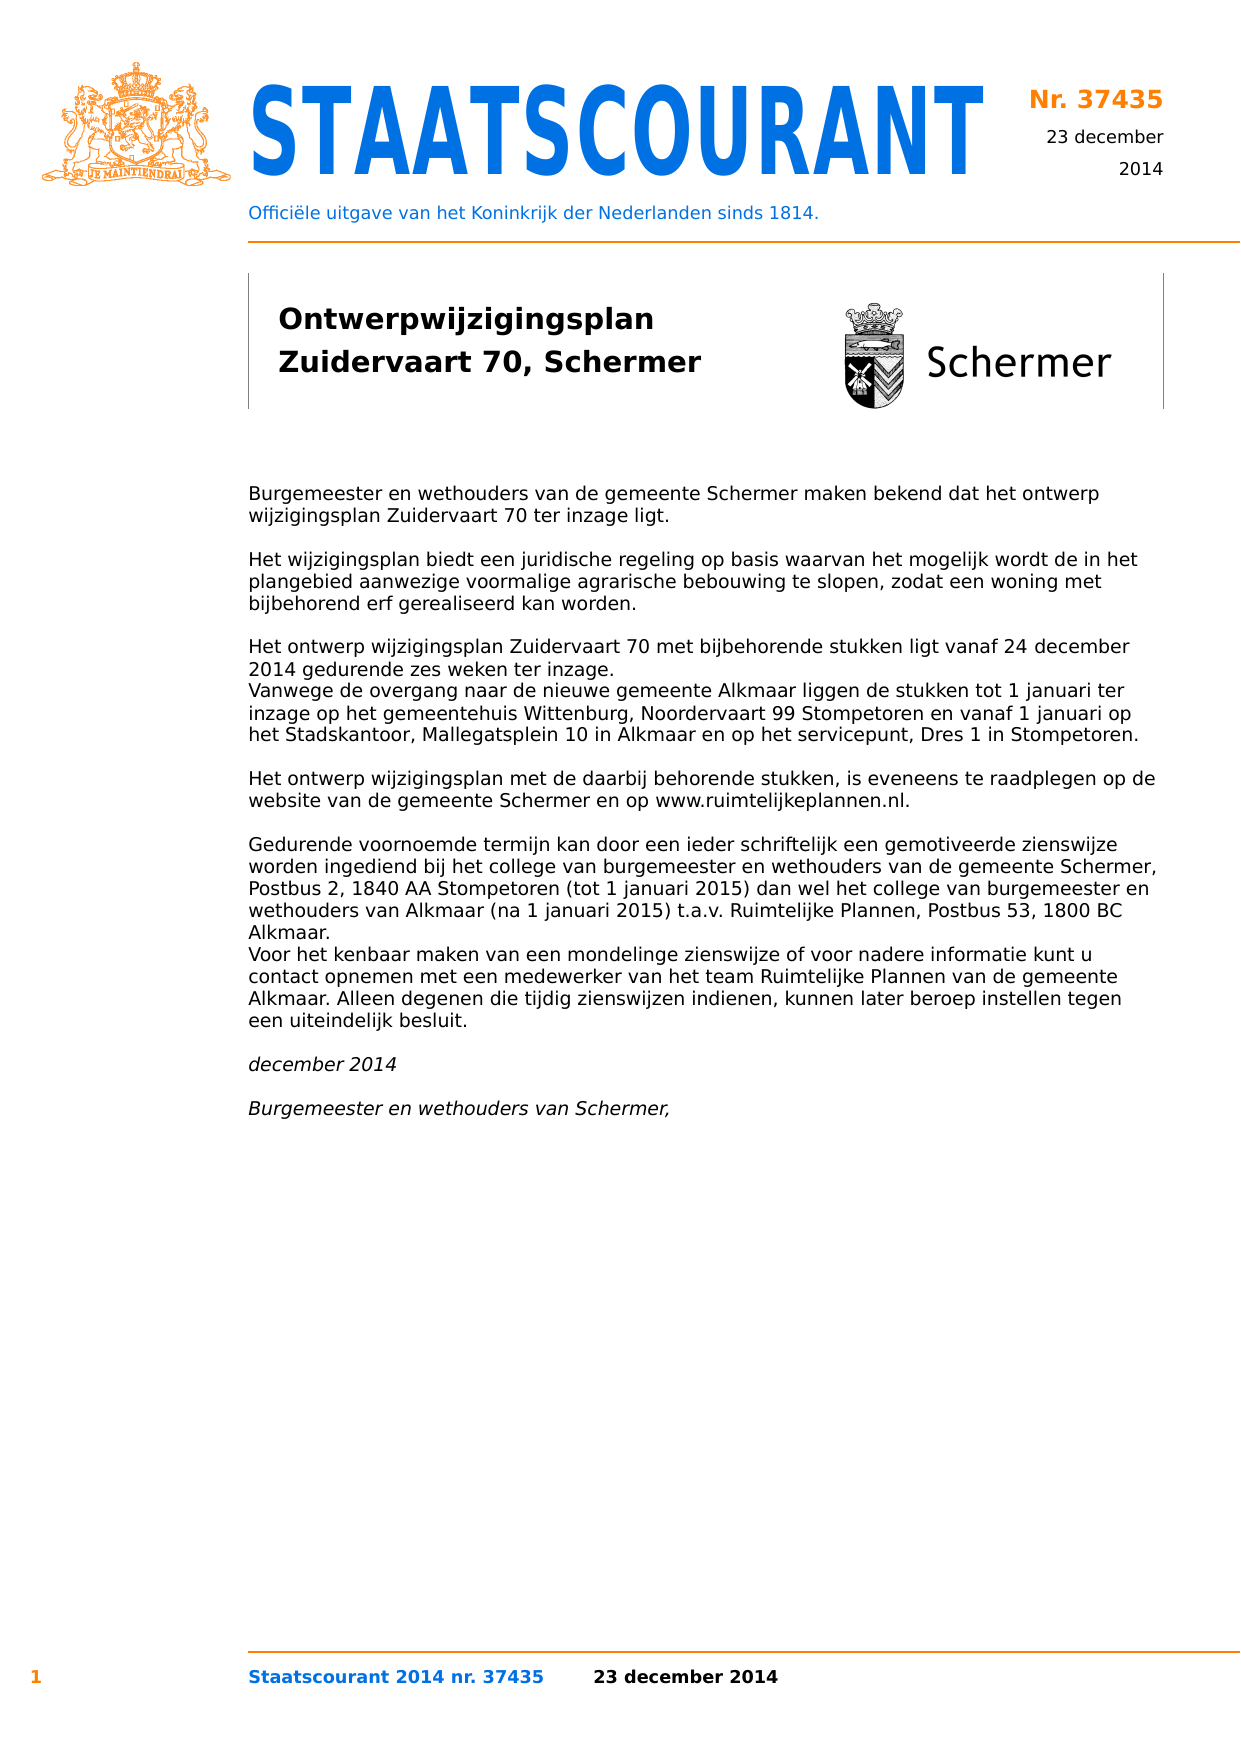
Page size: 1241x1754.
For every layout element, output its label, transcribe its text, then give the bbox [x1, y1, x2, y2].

table_cell Officiële uitgave van het Koninkrijk der Nederlanden sinds 1814. [248, 203, 1240, 241]
text Vanwege de overgang naar de nieuwe gemeente Alkmaar liggen de stukken tot 1 januari ter inzage op het gemeentehuis Wittenburg, Noordervaart 99 Stompetoren en vanaf 1 januari op het Stadskantoor, Mallegatsplein 10 in Alkmaar en op het servicepunt, Dres 1 in Stompetoren. [248, 680, 1163, 746]
table_header STAATSCOURANT [248, 62, 998, 203]
text Het wijzigingsplan biedt een juridische regeling op basis waarvan het mogelijk wordt de in het plangebied aanwezige voormalige agrarische bebouwing te slopen, zodat een woning met bijbehorend erf gerealiseerd kan worden. [248, 549, 1163, 614]
text Het ontwerp wijzigingsplan met de daarbij behorende stukken, is eveneens te raadplegen op de website van de gemeente Schermer en op www.ruimtelijkeplannen.nl. [248, 768, 1163, 812]
text Voor het kenbaar maken van een mondelinge zienswijze of voor nadere informatie kunt u contact opnemen met een medewerker van het team Ruimtelijke Plannen van de gemeente Alkmaar. Alleen degenen die tijdig zienswijzen indienen, kunnen later beroep instellen tegen een uiteindelijk besluit. [248, 944, 1163, 1032]
text Het ontwerp wijzigingsplan Zuidervaart 70 met bijbehorende stukken ligt vanaf 24 december 2014 gedurende zes weken ter inzage. [248, 636, 1163, 680]
table_cell 23 december [998, 121, 1240, 153]
text Burgemeester en wethouders van de gemeente Schermer maken bekend dat het ontwerp wijzigingsplan Zuidervaart 70 ter inzage ligt. [248, 483, 1163, 527]
subtitle Ontwerpwijzigingsplan Zuidervaart 70, Schermer [249, 273, 1163, 409]
text Burgemeester en wethouders van Schermer, [248, 1098, 1163, 1119]
table_cell 2014 [998, 153, 1240, 203]
picture [41, 62, 231, 186]
table_header [25, 62, 248, 241]
text Gedurende voornoemde termijn kan door een ieder schriftelijk een gemotiveerde zienswijze worden ingediend bij het college van burgemeester en wethouders van de gemeente Schermer, Postbus 2, 1840 AA Stompetoren (tot 1 januari 2015) dan wel het college van burgemeester en wethouders van Alkmaar (na 1 januari 2015) t.a.v. Ruimtelijke Plannen, Postbus 53, 1800 BC Alkmaar. [248, 834, 1163, 944]
table_header Nr. 37435 [998, 62, 1240, 121]
picture [844, 302, 1134, 409]
text december 2014 [248, 1054, 1163, 1076]
